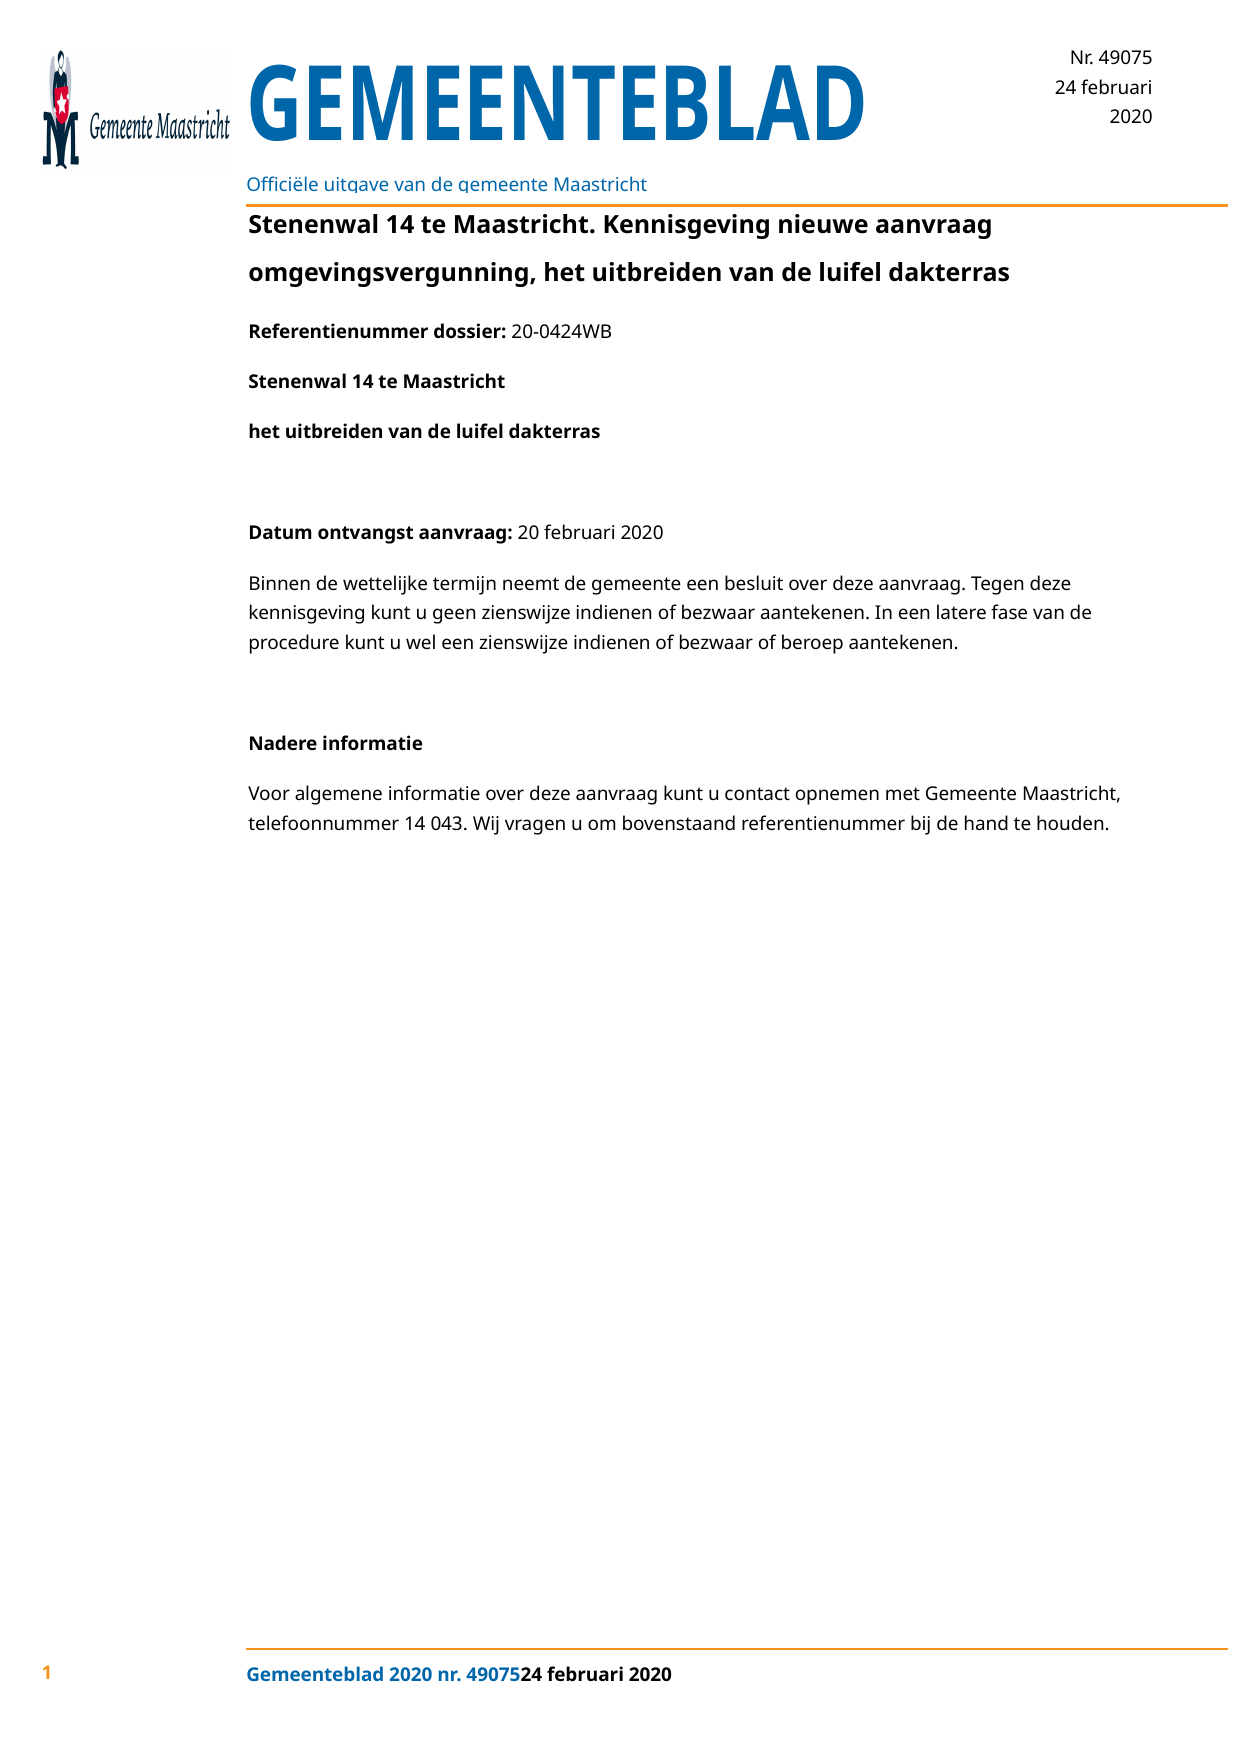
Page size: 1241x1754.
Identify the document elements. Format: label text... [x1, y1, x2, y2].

text Nadere informatie [248, 730, 1152, 756]
text Datum ontvangst aanvraag: 20 februari 2020 [248, 519, 1152, 545]
text Stenenwal 14 te Maastricht [248, 368, 1152, 394]
picture [41, 47, 231, 172]
text het uitbreiden van de luifel dakterras [248, 419, 1152, 444]
text Referentienummer dossier: 20-0424WB [248, 318, 1152, 344]
text Voor algemene informatie over deze aanvraag kunt u contact opnemen met Gemeente Maastricht, telefoonnummer 14 043. Wij vragen u om bovenstaand referentienummer bij de hand te houden. [248, 780, 1152, 836]
text Binnen de wettelijke termijn neemt de gemeente een besluit over deze aanvraag. Tegen deze kennisgeving kunt u geen zienswijze indienen of bezwaar aantekenen. In een latere fase van de procedure kunt u wel een zienswijze indienen of bezwaar of beroep aantekenen. [248, 570, 1152, 655]
text Stenenwal 14 te Maastricht. Kennisgeving nieuwe aanvraag omgevingsvergunning, het uitbreiden van de luifel dakterras [248, 207, 1152, 288]
